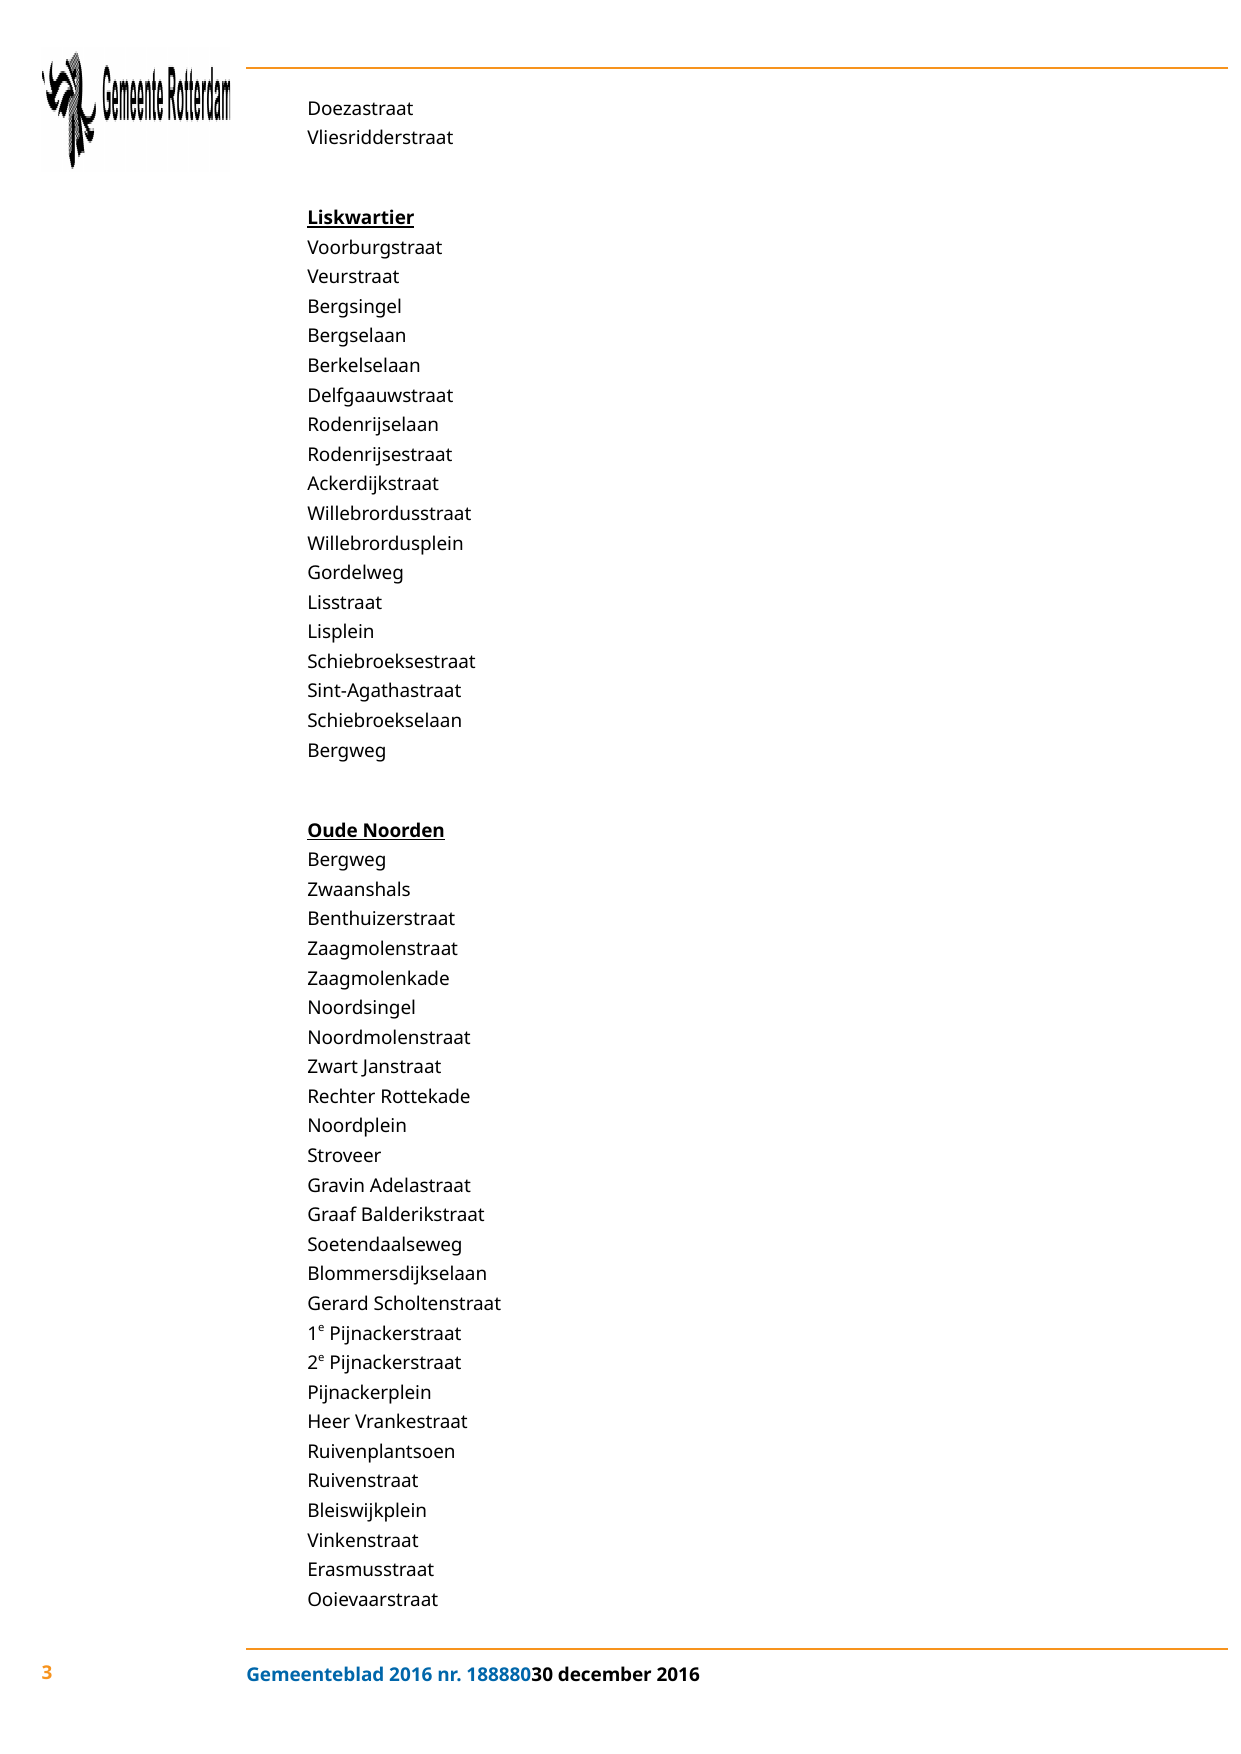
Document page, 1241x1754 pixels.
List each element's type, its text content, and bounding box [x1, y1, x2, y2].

list Bergselaan [248, 323, 1152, 348]
list Gravin Adelastraat [248, 1172, 1152, 1198]
list Ruivenstraat [248, 1468, 1152, 1493]
list Willebrordusplein [248, 530, 1152, 556]
list Doezastraat [248, 95, 1152, 121]
list Veurstraat [248, 263, 1152, 289]
list Schiebroekselaan [248, 707, 1152, 733]
list Liskwartier [248, 204, 1152, 230]
list Berkelselaan [248, 352, 1152, 378]
list Soetendaalseweg [248, 1231, 1152, 1257]
picture [41, 47, 231, 172]
list Sint-Agathastraat [248, 678, 1152, 703]
list Vliesridderstraat [248, 124, 1152, 150]
list Bleiswijkplein [248, 1497, 1152, 1523]
list Zaagmolenkade [248, 965, 1152, 991]
list Willebrordusstraat [248, 500, 1152, 526]
list Benthuizerstraat [248, 906, 1152, 931]
list Rodenrijselaan [248, 411, 1152, 437]
list Ruivenplantsoen [248, 1438, 1152, 1464]
list Lisplein [248, 618, 1152, 644]
list Bergsingel [248, 293, 1152, 319]
list Ooievaarstraat [248, 1586, 1152, 1612]
list Lisstraat [248, 589, 1152, 615]
list Heer Vrankestraat [248, 1408, 1152, 1434]
list Zwart Janstraat [248, 1053, 1152, 1079]
list 2e Pijnackerstraat [248, 1349, 1152, 1375]
list Schiebroeksestraat [248, 648, 1152, 674]
list Oude Noorden [248, 817, 1152, 843]
list Stroveer [248, 1142, 1152, 1168]
list Voorburgstraat [248, 234, 1152, 260]
list Erasmusstraat [248, 1556, 1152, 1582]
list Pijnackerplein [248, 1379, 1152, 1405]
list Ackerdijkstraat [248, 471, 1152, 496]
list Bergweg [248, 737, 1152, 763]
list Vinkenstraat [248, 1527, 1152, 1553]
list Blommersdijkselaan [248, 1261, 1152, 1286]
list Gerard Scholtenstraat [248, 1290, 1152, 1316]
list 1e Pijnackerstraat [248, 1320, 1152, 1346]
list Noordplein [248, 1113, 1152, 1138]
list Graaf Balderikstraat [248, 1201, 1152, 1227]
list Zwaanshals [248, 876, 1152, 902]
list Bergweg [248, 846, 1152, 872]
list Noordsingel [248, 994, 1152, 1020]
list Noordmolenstraat [248, 1024, 1152, 1050]
list Rechter Rottekade [248, 1083, 1152, 1109]
list Rodenrijsestraat [248, 441, 1152, 467]
list Delfgaauwstraat [248, 382, 1152, 408]
list Gordelweg [248, 559, 1152, 585]
list Zaagmolenstraat [248, 935, 1152, 961]
